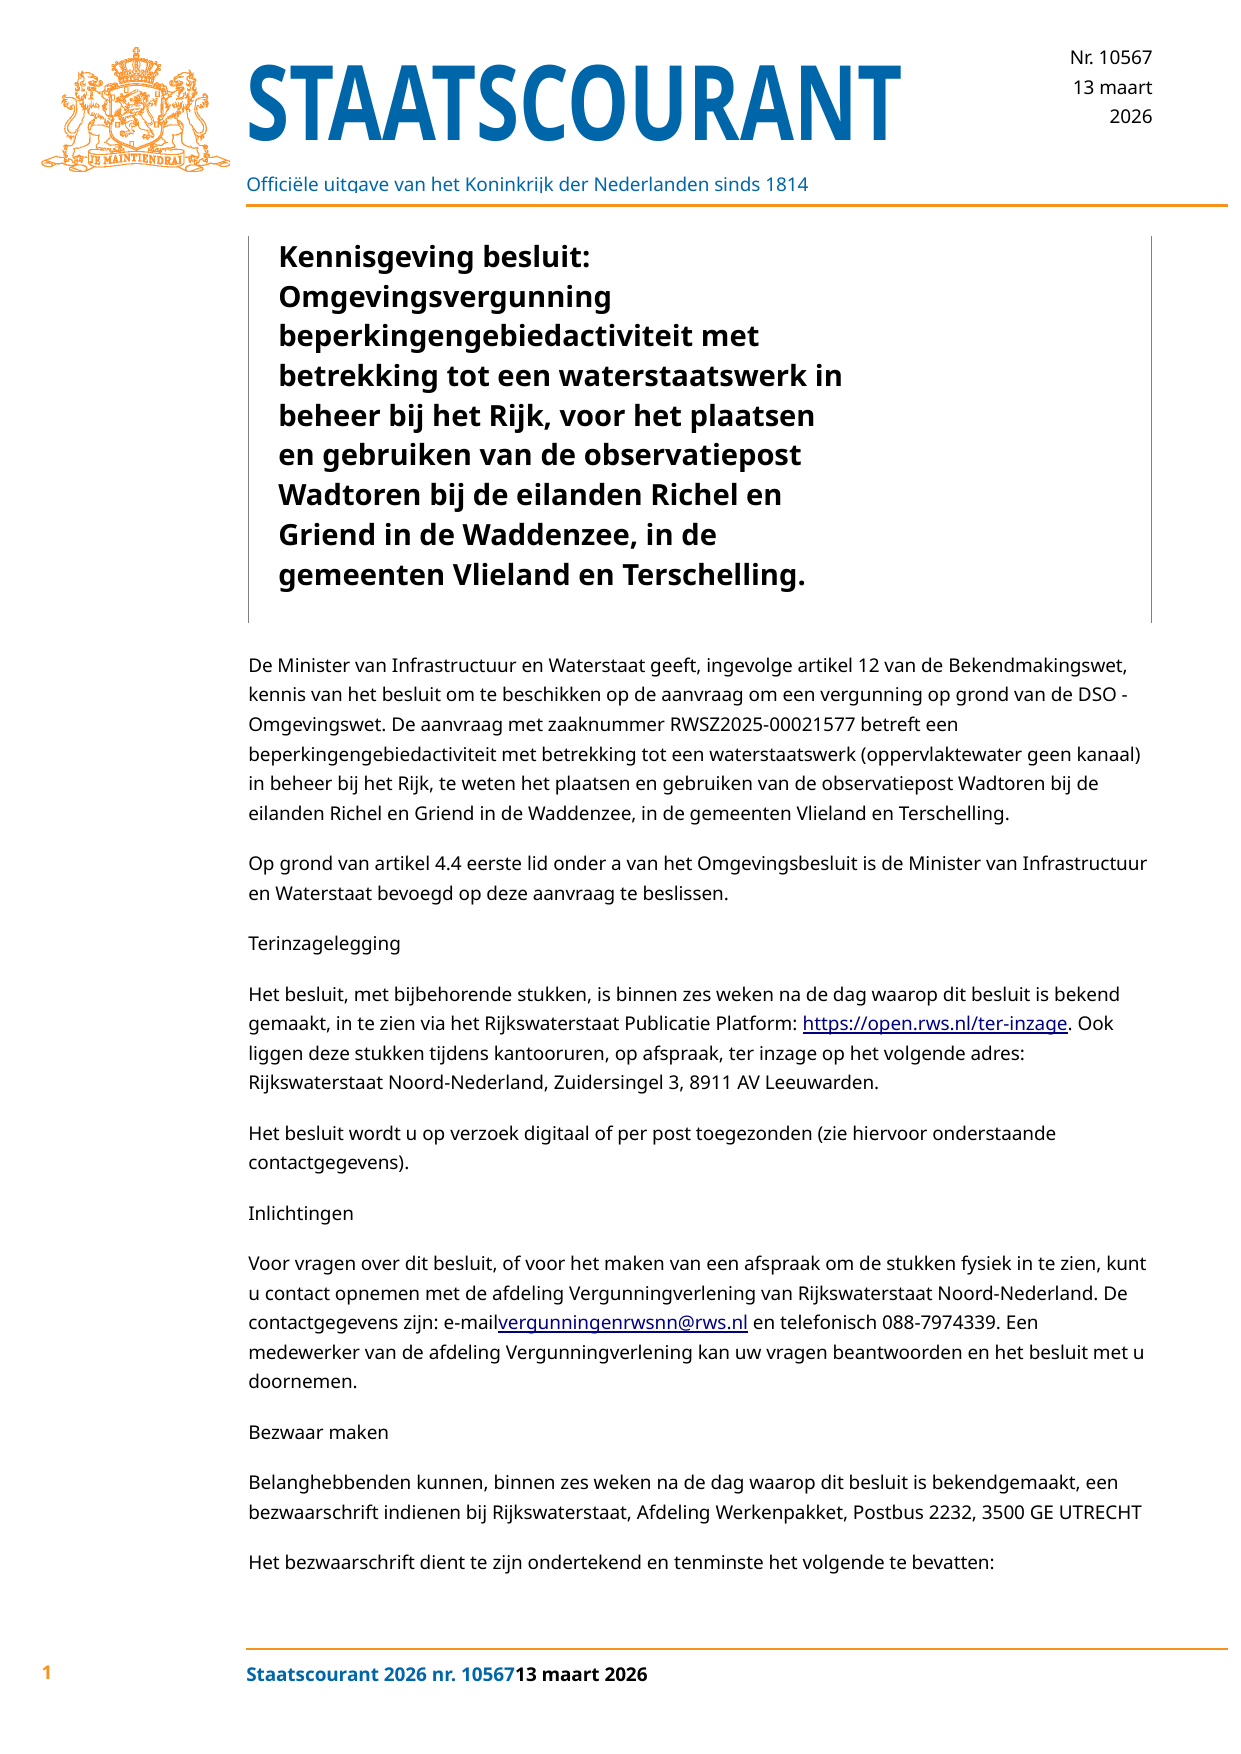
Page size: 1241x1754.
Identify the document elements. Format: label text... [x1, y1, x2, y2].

table_header [850, 414, 1151, 623]
text De Minister van Infrastructuur en Waterstaat geeft, ingevolge artikel 12 van de Bekendmakingswet, kennis van het besluit om te beschikken op de aanvraag om een vergunning op grond van de DSO - Omgevingswet. De aanvraag met zaaknummer RWSZ2025-00021577 betreft een beperkingengebiedactiviteit met betrekking tot een waterstaatswerk (oppervlaktewater geen kanaal) in beheer bij het Rijk, te weten het plaatsen en gebruiken van de observatiepost Wadtoren bij de eilanden Richel en Griend in de Waddenzee, in de gemeenten Vlieland en Terschelling. [248, 652, 1152, 826]
text Het besluit wordt u op verzoek digitaal of per post toegezonden (zie hiervoor onderstaande contactgegevens). [248, 1120, 1152, 1175]
text Inlichtingen [248, 1200, 1152, 1226]
table_header Kennisgeving besluit: Omgevingsvergunning beperkingengebiedactiviteit met betrekking tot een waterstaatswerk in beheer bij het Rijk, voor het plaatsen en gebruiken van de observatiepost Wadtoren bij de eilanden Richel en Griend in de Waddenzee, in de gemeenten Vlieland en Terschelling. [249, 236, 850, 623]
text Belanghebbenden kunnen, binnen zes weken na de dag waarop dit besluit is bekendgemaakt, een bezwaarschrift indienen bij Rijkswaterstaat, Afdeling Werkenpakket, Postbus 2232, 3500 GE UTRECHT [248, 1469, 1152, 1525]
table_header [850, 236, 912, 413]
text Het bezwaarschrift dient te zijn ondertekend en tenminste het volgende te bevatten: [248, 1549, 1152, 1575]
text Op grond van artikel 4.4 eerste lid onder a van het Omgevingsbesluit is de Minister van Infrastructuur en Waterstaat bevoegd op deze aanvraag te beslissen. [248, 850, 1152, 906]
picture [41, 47, 231, 172]
text Terinzagelegging [248, 930, 1152, 956]
text Bezwaar maken [248, 1419, 1152, 1445]
text Voor vragen over dit besluit, of voor het maken van een afspraak om de stukken fysiek in te zien, kunt u contact opnemen met de afdeling Vergunningverlening van Rijkswaterstaat Noord-Nederland. De contactgegevens zijn: e-mailvergunningenrwsnn@rws.nl en telefonisch 088-7974339. Een medewerker van de afdeling Vergunningverlening kan uw vragen beantwoorden en het besluit met u doornemen. [248, 1250, 1152, 1394]
text Het besluit, met bijbehorende stukken, is binnen zes weken na de dag waarop dit besluit is bekend gemaakt, in te zien via het Rijkswaterstaat Publicatie Platform: https://open.rws.nl/ter-inzage. Ook liggen deze stukken tijdens kantooruren, op afspraak, ter inzage op het volgende adres: Rijkswaterstaat Noord-Nederland, Zuidersingel 3, 8911 AV Leeuwarden. [248, 981, 1152, 1095]
picture [912, 236, 1090, 414]
table_header [1090, 236, 1151, 413]
